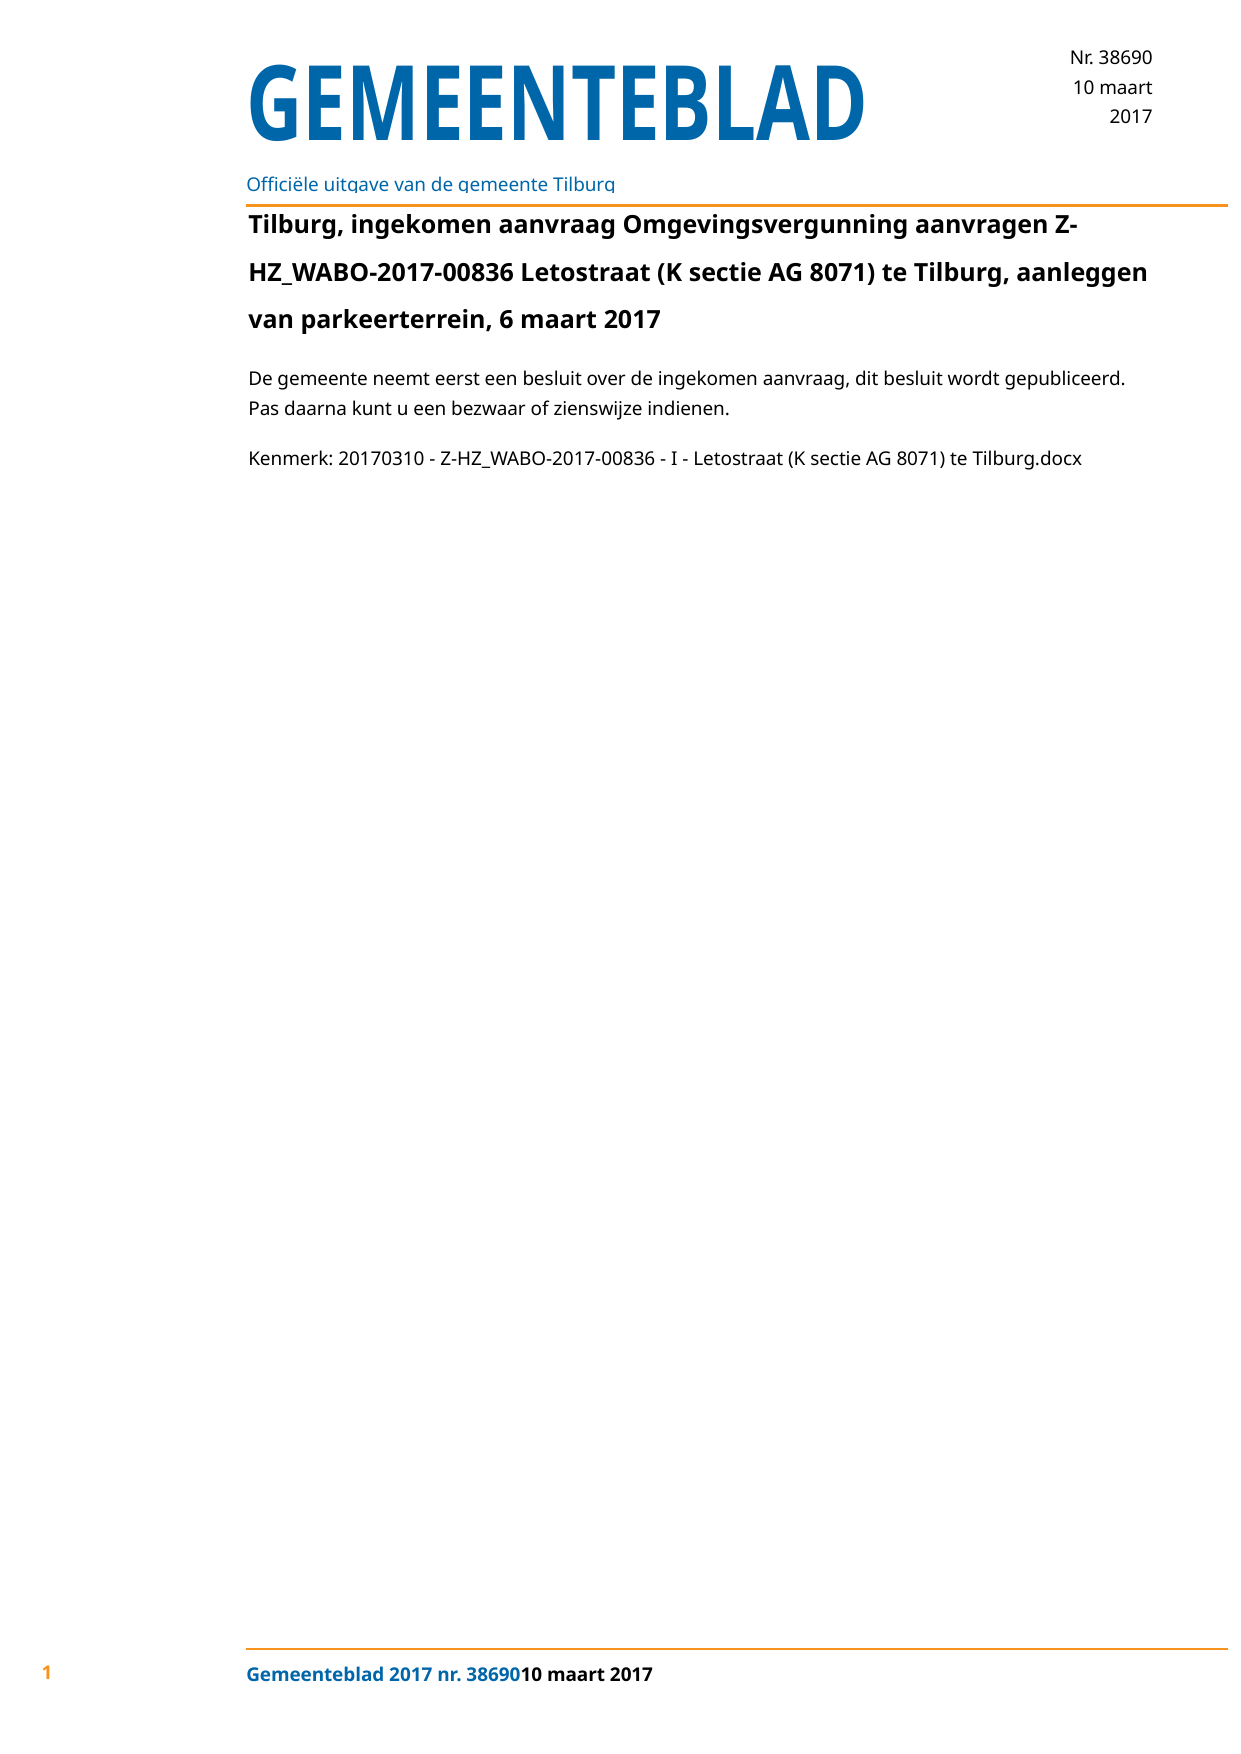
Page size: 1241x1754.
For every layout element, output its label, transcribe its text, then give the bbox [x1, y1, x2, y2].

text De gemeente neemt eerst een besluit over de ingekomen aanvraag, dit besluit wordt gepubliceerd. Pas daarna kunt u een bezwaar of zienswijze indienen. [248, 366, 1152, 421]
text Tilburg, ingekomen aanvraag Omgevingsvergunning aanvragen Z-HZ_WABO-2017-00836 Letostraat (K sectie AG 8071) te Tilburg, aanleggen van parkeerterrein, 6 maart 2017 [248, 207, 1152, 336]
text Kenmerk: 20170310 - Z-HZ_WABO-2017-00836 - I - Letostraat (K sectie AG 8071) te Tilburg.docx [248, 446, 1152, 471]
picture [41, 47, 231, 172]
